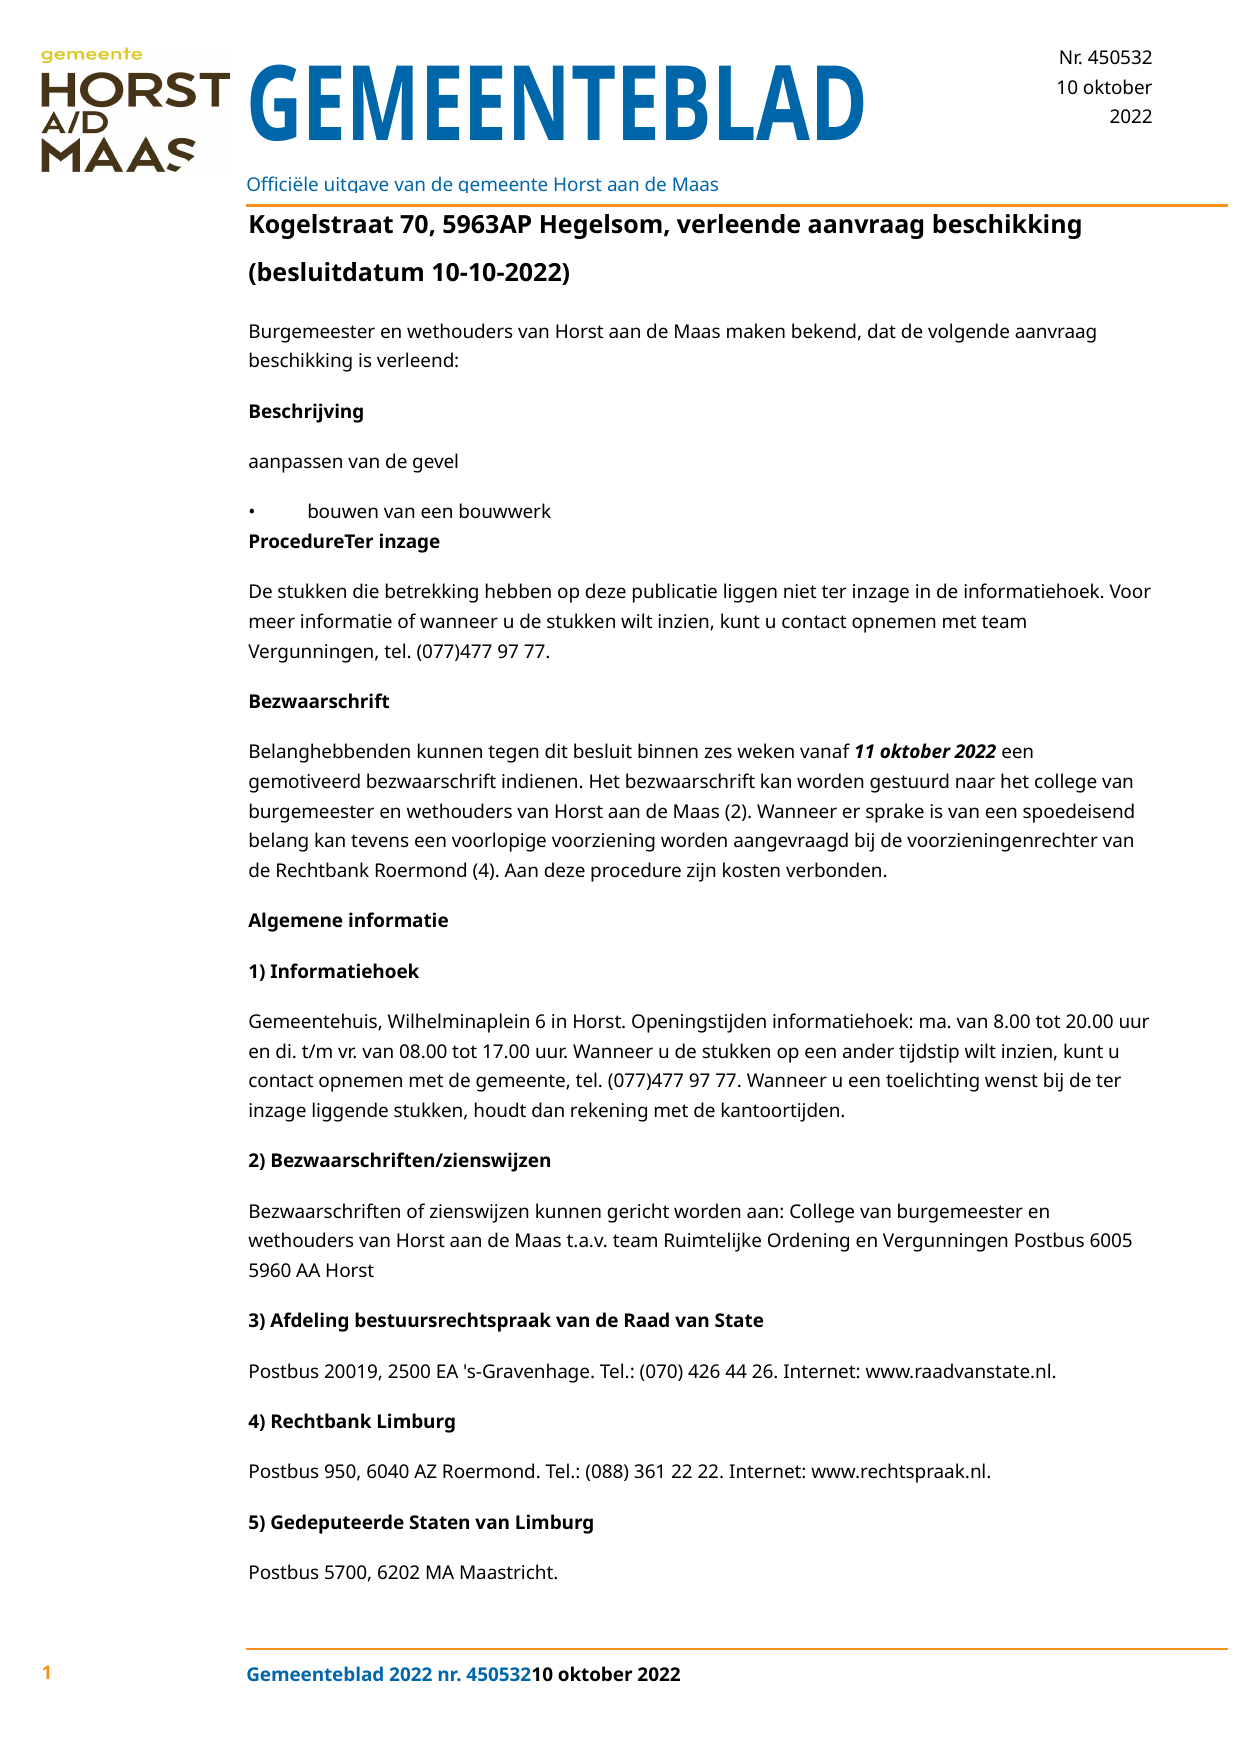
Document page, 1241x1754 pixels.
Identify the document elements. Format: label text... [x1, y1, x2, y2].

text Algemene informatie [248, 907, 1152, 933]
text Beschrijving [248, 398, 1152, 424]
text 2) Bezwaarschriften/zienswijzen [248, 1147, 1152, 1173]
text Postbus 950, 6040 AZ Roermond. Tel.: (088) 361 22 22. Internet: www.rechtspraak.nl. [248, 1459, 1152, 1484]
list bouwen van een bouwwerk [248, 499, 1152, 524]
text Postbus 5700, 6202 MA Maastricht. [248, 1559, 1152, 1585]
text Postbus 20019, 2500 EA 's-Gravenhage. Tel.: (070) 426 44 26. Internet: www.raadvanstate.nl. [248, 1358, 1152, 1384]
text Gemeentehuis, Wilhelminaplein 6 in Horst. Openingstijden informatiehoek: ma. van 8.00 tot 20.00 uur en di. t/m vr. van 08.00 tot 17.00 uur. Wanneer u de stukken op een ander tijdstip wilt inzien, kunt u contact opnemen met de gemeente, tel. (077)477 97 77. Wanneer u een toelichting wenst bij de ter inzage liggende stukken, houdt dan rekening met de kantoortijden. [248, 1008, 1152, 1123]
text 1) Informatiehoek [248, 958, 1152, 984]
text Burgemeester en wethouders van Horst aan de Maas maken bekend, dat de volgende aanvraag beschikking is verleend: [248, 318, 1152, 373]
text aanpassen van de gevel [248, 448, 1152, 474]
text De stukken die betrekking hebben op deze publicatie liggen niet ter inzage in de informatiehoek. Voor meer informatie of wanneer u de stukken wilt inzien, kunt u contact opnemen met team Vergunningen, tel. (077)477 97 77. [248, 579, 1152, 664]
text Kogelstraat 70, 5963AP Hegelsom, verleende aanvraag beschikking (besluitdatum 10-10-2022) [248, 207, 1152, 288]
text Belanghebbenden kunnen tegen dit besluit binnen zes weken vanaf 11 oktober 2022 een gemotiveerd bezwaarschrift indienen. Het bezwaarschrift kan worden gestuurd naar het college van burgemeester en wethouders van Horst aan de Maas (2). Wanneer er sprake is van een spoedeisend belang kan tevens een voorlopige voorziening worden aangevraagd bij de voorzieningenrechter van de Rechtbank Roermond (4). Aan deze procedure zijn kosten verbonden. [248, 739, 1152, 883]
text 5) Gedeputeerde Staten van Limburg [248, 1509, 1152, 1535]
text Bezwaarschrift [248, 688, 1152, 714]
text ProcedureTer inzage [248, 528, 1152, 554]
text Bezwaarschriften of zienswijzen kunnen gericht worden aan: College van burgemeester en wethouders van Horst aan de Maas t.a.v. team Ruimtelijke Ordening en Vergunningen Postbus 6005 5960 AA Horst [248, 1198, 1152, 1283]
text 4) Rechtbank Limburg [248, 1408, 1152, 1434]
text 3) Afdeling bestuursrechtspraak van de Raad van State [248, 1307, 1152, 1333]
picture [41, 47, 231, 172]
